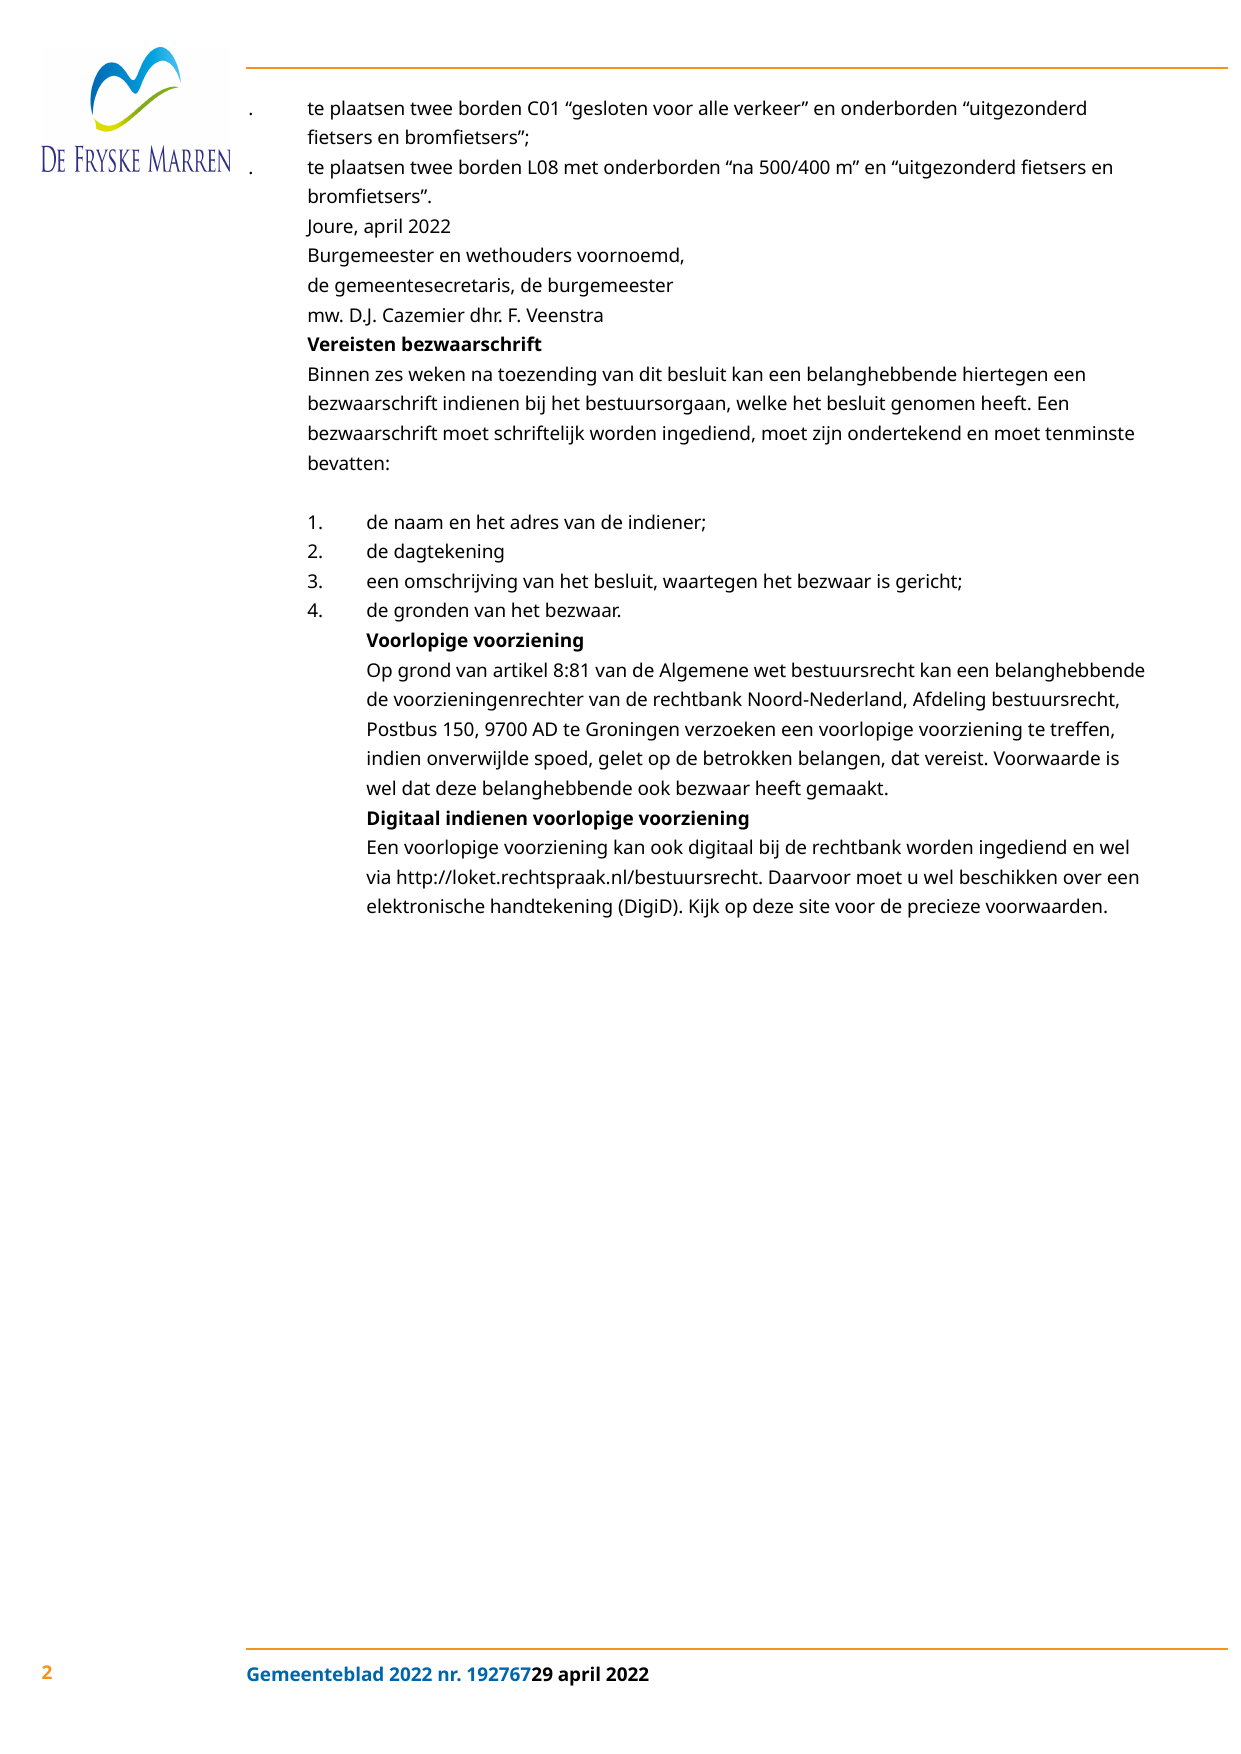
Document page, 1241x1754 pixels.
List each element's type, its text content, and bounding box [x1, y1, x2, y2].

list de gronden van het bezwaar. [307, 598, 1152, 623]
list Op grond van artikel 8:81 van de Algemene wet bestuursrecht kan een belanghebbende de voorzieningenrechter van de rechtbank Noord-Nederland, Afdeling bestuursrecht, Postbus 150, 9700 AD te Groningen verzoeken een voorlopige voorziening te treffen, indien onverwijlde spoed, gelet op de betrokken belangen, dat vereist. Voorwaarde is wel dat deze belanghebbende ook bezwaar heeft gemaakt. [307, 657, 1152, 801]
list te plaatsen twee borden C01 “gesloten voor alle verkeer” en onderborden “uitgezonderd fietsers en bromfietsers”; [248, 95, 1152, 150]
list de naam en het adres van de indiener; [307, 509, 1152, 535]
picture [41, 47, 231, 172]
list Binnen zes weken na toezending van dit besluit kan een belanghebbende hiertegen een bezwaarschrift indienen bij het bestuursorgaan, welke het besluit genomen heeft. Een bezwaarschrift moet schriftelijk worden ingediend, moet zijn ondertekend en moet tenminste bevatten: [248, 361, 1152, 476]
list Digitaal indienen voorlopige voorziening [307, 805, 1152, 831]
list Voorlopige voorziening [307, 627, 1152, 653]
list Vereisten bezwaarschrift [248, 331, 1152, 357]
list Burgemeester en wethouders voornoemd, [248, 243, 1152, 268]
list de gemeentesecretaris, de burgemeester [248, 272, 1152, 298]
list mw. D.J. Cazemier dhr. F. Veenstra [248, 302, 1152, 328]
list te plaatsen twee borden L08 met onderborden “na 500/400 m” en “uitgezonderd fietsers en bromfietsers”. [248, 154, 1152, 209]
list Joure, april 2022 [248, 213, 1152, 239]
list Een voorlopige voorziening kan ook digitaal bij de rechtbank worden ingediend en wel via http://loket.rechtspraak.nl/bestuursrecht. Daarvoor moet u wel beschikken over een elektronische handtekening (DigiD). Kijk op deze site voor de precieze voorwaarden. [307, 834, 1152, 919]
list de dagtekening [307, 538, 1152, 564]
list een omschrijving van het besluit, waartegen het bezwaar is gericht; [307, 568, 1152, 594]
